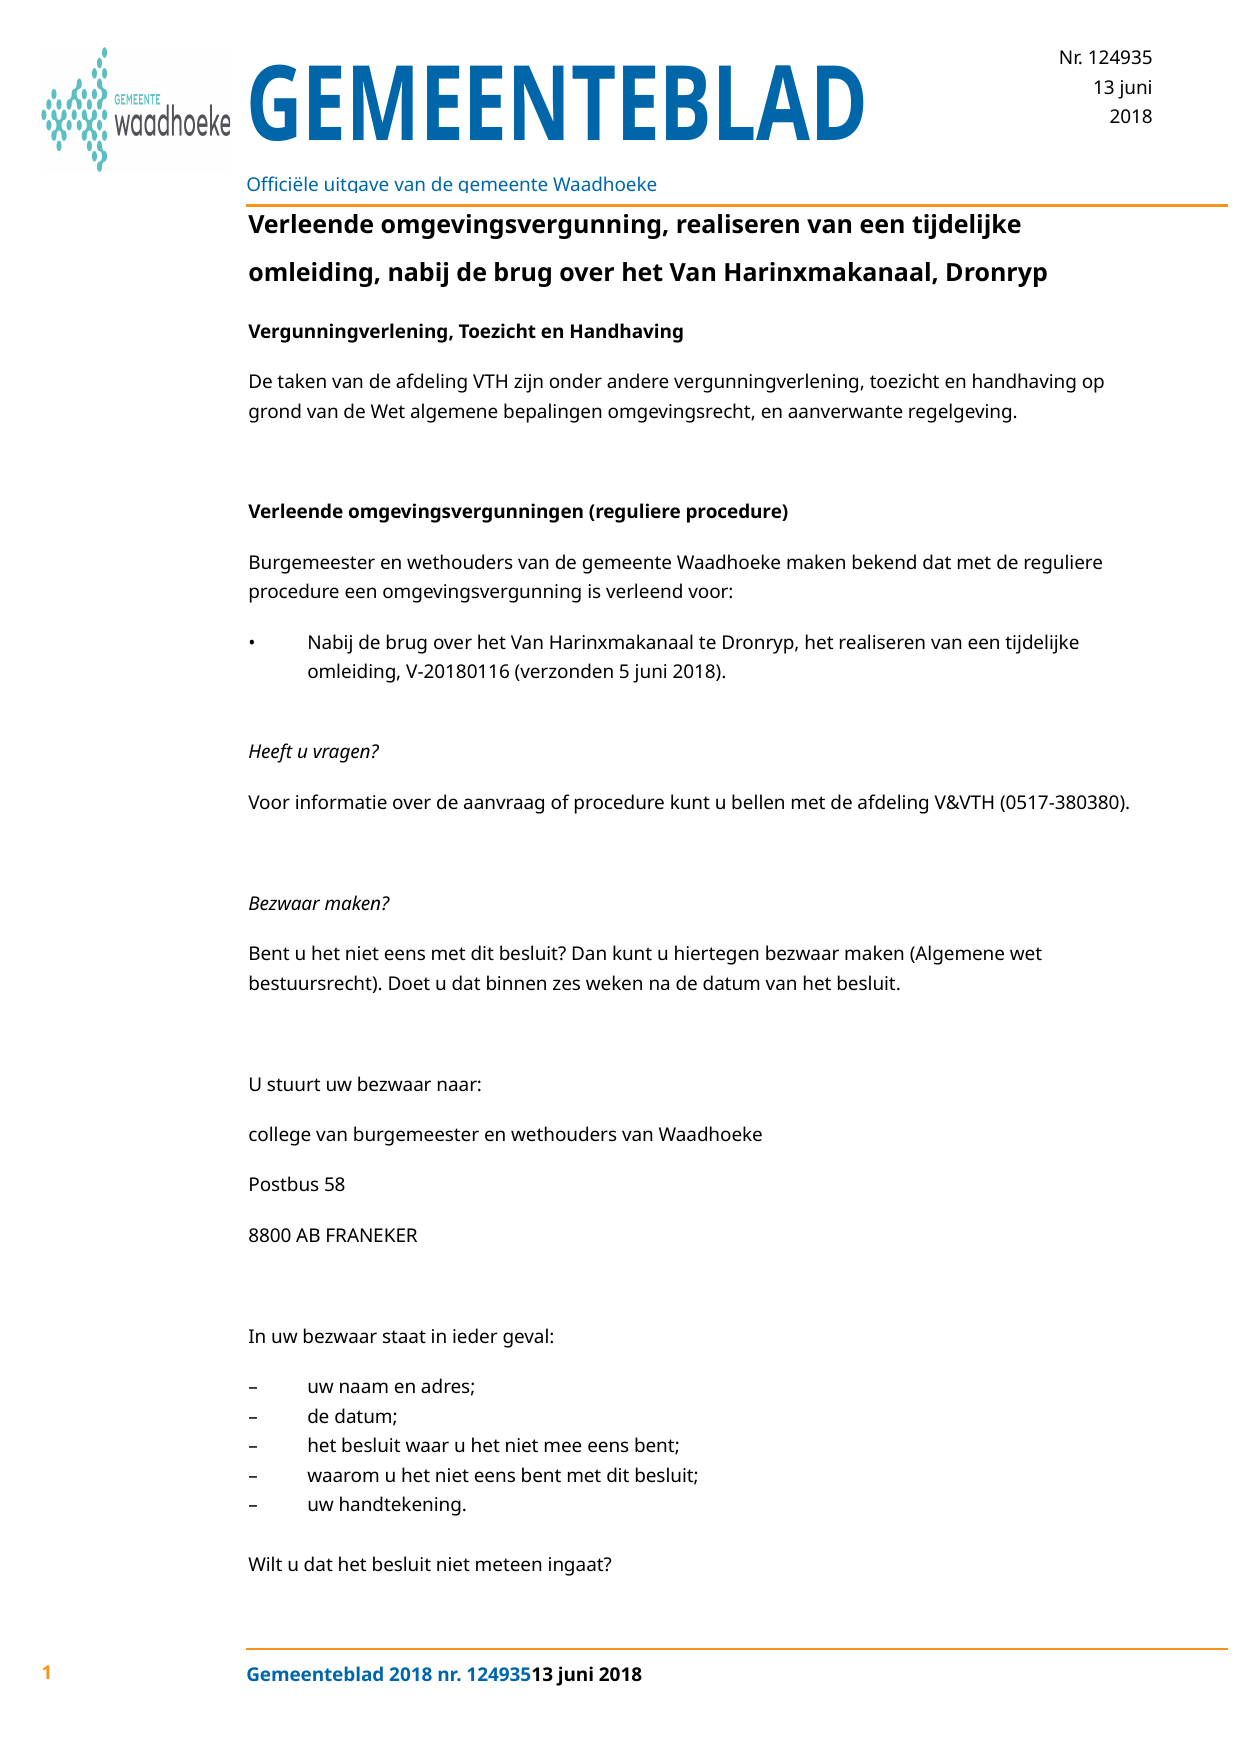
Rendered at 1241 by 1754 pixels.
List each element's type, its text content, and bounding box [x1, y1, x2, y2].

text De taken van de afdeling VTH zijn onder andere vergunningverlening, toezicht en handhaving op grond van de Wet algemene bepalingen omgevingsrecht, en aanverwante regelgeving. [248, 368, 1152, 424]
text Bezwaar maken? [248, 890, 1152, 916]
list uw handtekening. [248, 1492, 1152, 1517]
text Heeft u vragen? [248, 739, 1152, 764]
text 8800 AB FRANEKER [248, 1222, 1152, 1248]
text In uw bezwaar staat in ieder geval: [248, 1323, 1152, 1349]
list het besluit waar u het niet mee eens bent; [248, 1432, 1152, 1458]
picture [41, 47, 231, 172]
text Verleende omgevingsvergunning, realiseren van een tijdelijke omleiding, nabij de brug over het Van Harinxmakanaal, Dronryp [248, 207, 1152, 288]
list Nabij de brug over het Van Harinxmakanaal te Dronryp, het realiseren van een tijdelijke omleiding, V-20180116 (verzonden 5 juni 2018). [248, 629, 1152, 684]
text college van burgemeester en wethouders van Waadhoeke [248, 1121, 1152, 1147]
text Postbus 58 [248, 1172, 1152, 1197]
text Voor informatie over de aanvraag of procedure kunt u bellen met de afdeling V&VTH (0517-380380). [248, 789, 1152, 815]
text Bent u het niet eens met dit besluit? Dan kunt u hiertegen bezwaar maken (Algemene wet bestuursrecht). Doet u dat binnen zes weken na de datum van het besluit. [248, 940, 1152, 996]
list waarom u het niet eens bent met dit besluit; [248, 1462, 1152, 1488]
text Burgemeester en wethouders van de gemeente Waadhoeke maken bekend dat met de reguliere procedure een omgevingsvergunning is verleend voor: [248, 549, 1152, 604]
list uw naam en adres; [248, 1373, 1152, 1399]
text Verleende omgevingsvergunningen (reguliere procedure) [248, 499, 1152, 524]
text Wilt u dat het besluit niet meteen ingaat? [248, 1551, 1152, 1577]
text U stuurt uw bezwaar naar: [248, 1071, 1152, 1097]
text Vergunningverlening, Toezicht en Handhaving [248, 318, 1152, 344]
list de datum; [248, 1403, 1152, 1429]
